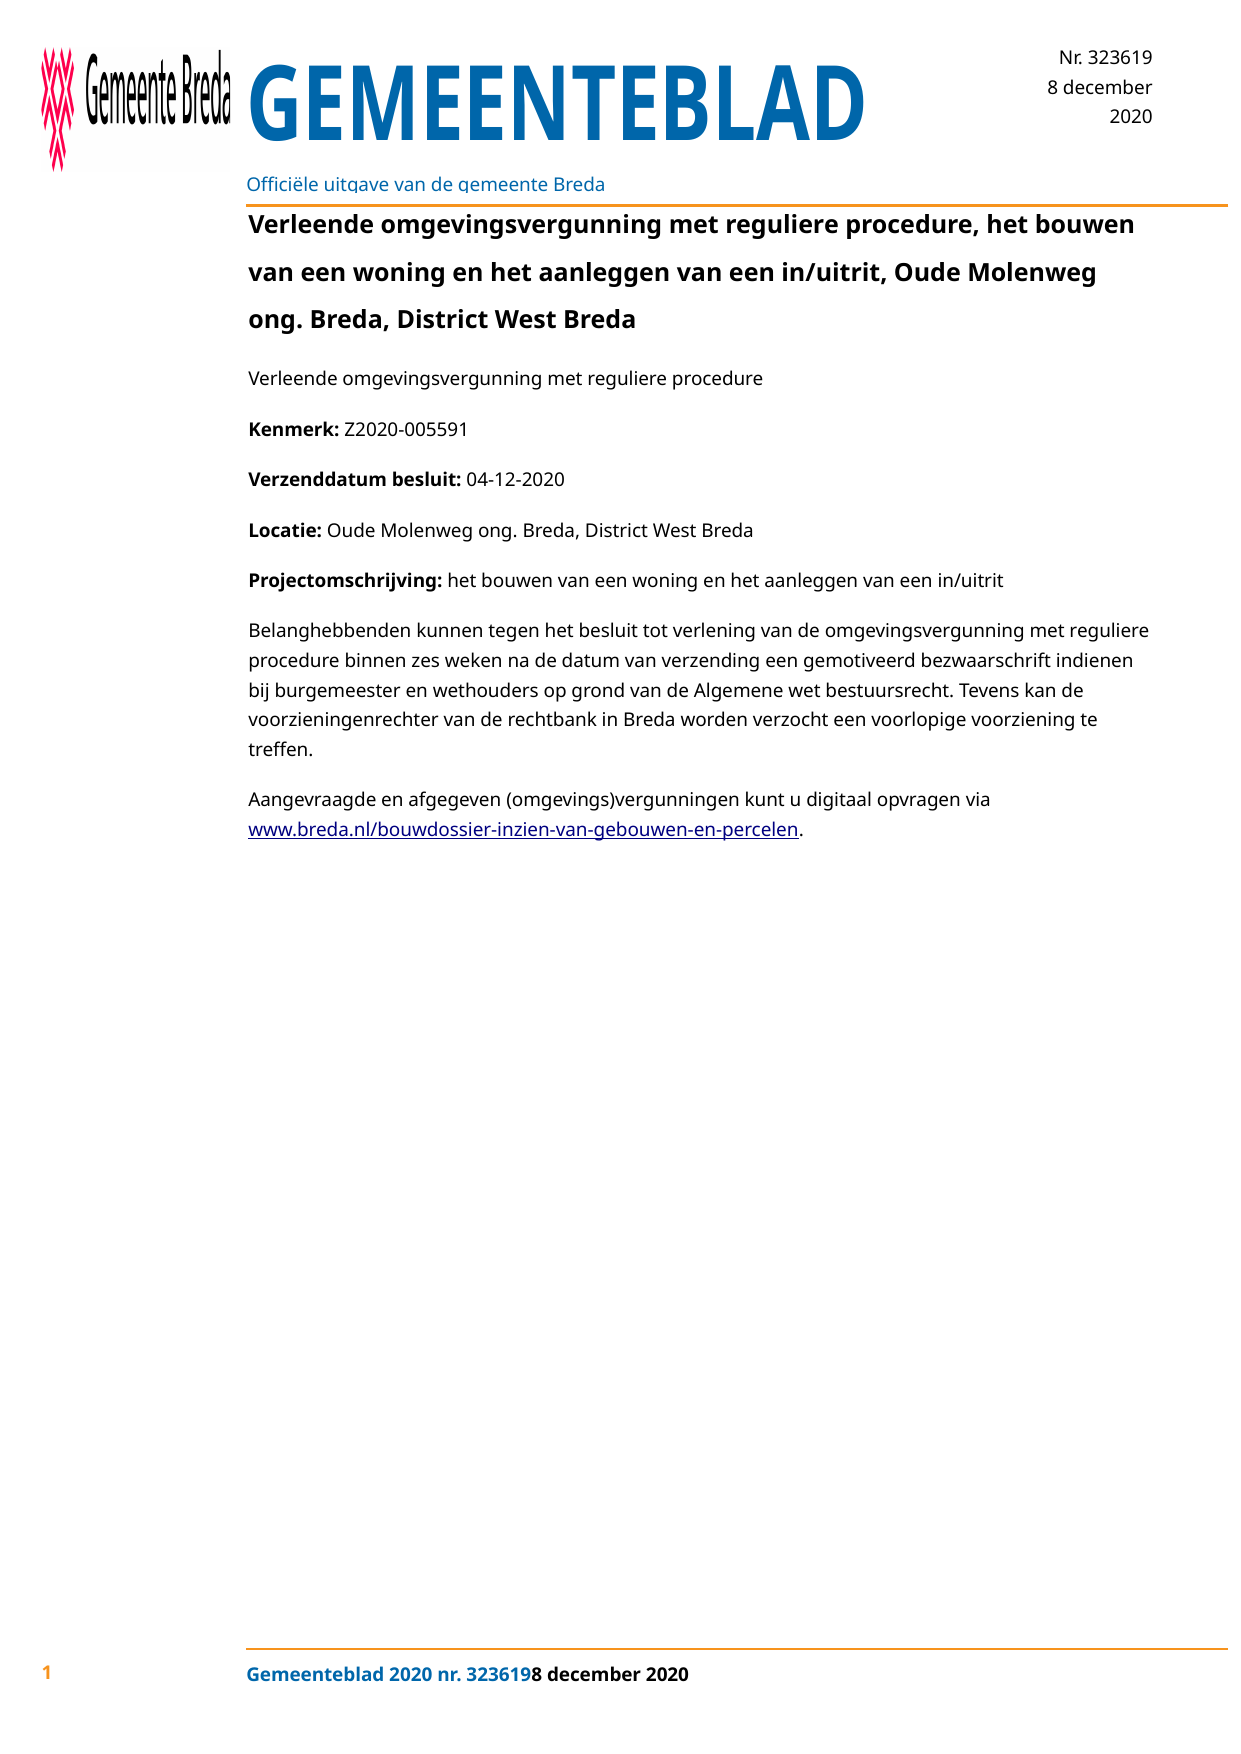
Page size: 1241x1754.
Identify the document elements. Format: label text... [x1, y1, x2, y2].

text Verleende omgevingsvergunning met reguliere procedure, het bouwen van een woning en het aanleggen van een in/uitrit, Oude Molenweg ong. Breda, District West Breda [248, 207, 1152, 336]
text Locatie: Oude Molenweg ong. Breda, District West Breda [248, 517, 1152, 542]
text Kenmerk: Z2020-005591 [248, 416, 1152, 442]
text Verzenddatum besluit: 04-12-2020 [248, 466, 1152, 492]
picture [41, 47, 231, 172]
text Aangevraagde en afgegeven (omgevings)vergunningen kunt u digitaal opvragen via www.breda.nl/bouwdossier-inzien-van-gebouwen-en-percelen. [248, 786, 1152, 842]
text Belanghebbenden kunnen tegen het besluit tot verlening van de omgevingsvergunning met reguliere procedure binnen zes weken na de datum van verzending een gemotiveerd bezwaarschrift indienen bij burgemeester en wethouders op grond van de Algemene wet bestuursrecht. Tevens kan de voorzieningenrechter van de rechtbank in Breda worden verzocht een voorlopige voorziening te treffen. [248, 618, 1152, 762]
text Verleende omgevingsvergunning met reguliere procedure [248, 366, 1152, 391]
text Projectomschrijving: het bouwen van een woning en het aanleggen van een in/uitrit [248, 567, 1152, 593]
